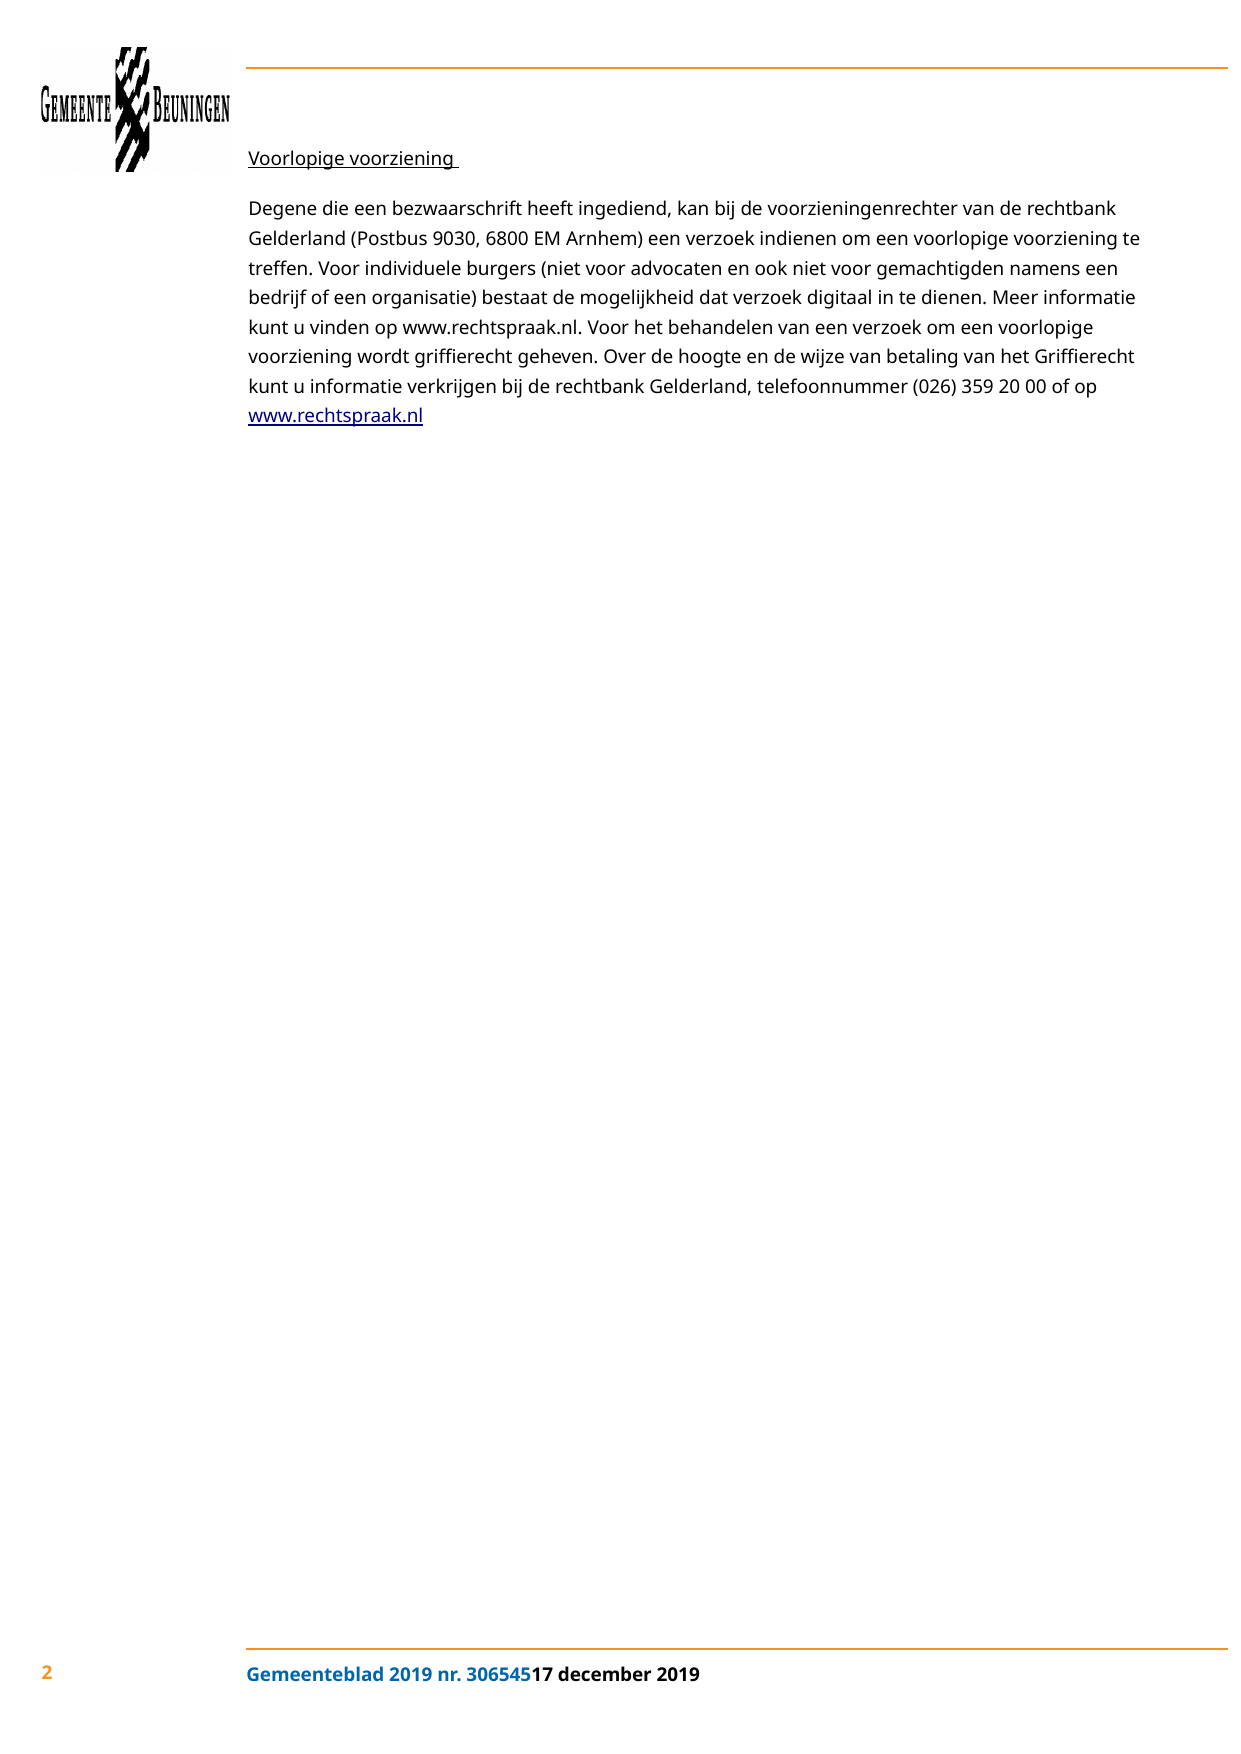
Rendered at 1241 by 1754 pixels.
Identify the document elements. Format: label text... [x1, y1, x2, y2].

picture [41, 47, 231, 172]
text Voorlopige voorziening [248, 145, 1152, 171]
text Degene die een bezwaarschrift heeft ingediend, kan bij de voorzieningenrechter van de rechtbank Gelderland (Postbus 9030, 6800 EM Arnhem) een verzoek indienen om een voorlopige voorziening te treffen. Voor individuele burgers (niet voor advocaten en ook niet voor gemachtigden namens een bedrijf of een organisatie) bestaat de mogelijkheid dat verzoek digitaal in te dienen. Meer informatie kunt u vinden op www.rechtspraak.nl. Voor het behandelen van een verzoek om een voorlopige voorziening wordt griffierecht geheven. Over de hoogte en de wijze van betaling van het Griffierecht kunt u informatie verkrijgen bij de rechtbank Gelderland, telefoonnummer (026) 359 20 00 of op www.rechtspraak.nl [248, 196, 1152, 428]
